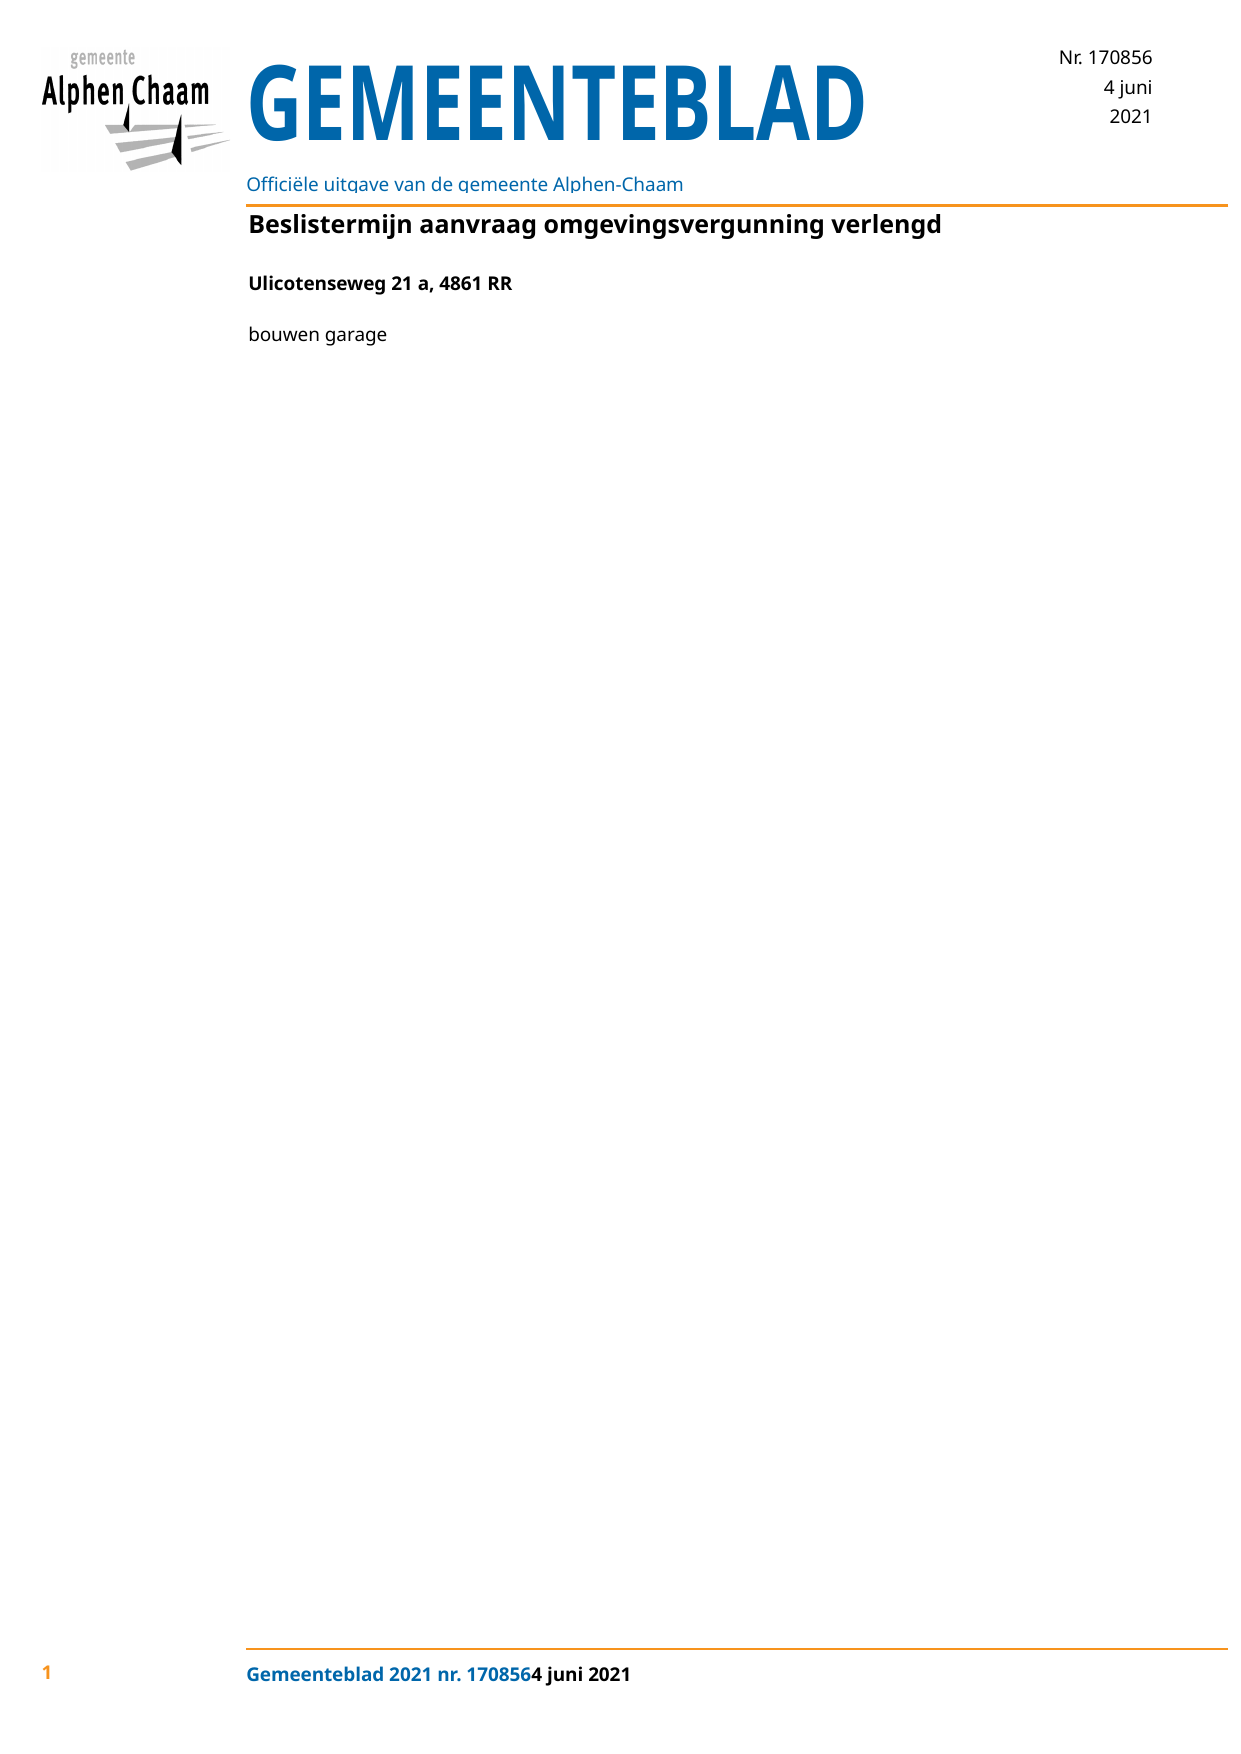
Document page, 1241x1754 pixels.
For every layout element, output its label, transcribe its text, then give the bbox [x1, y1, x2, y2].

text Beslistermijn aanvraag omgevingsvergunning verlengd [248, 207, 1152, 241]
text bouwen garage [248, 321, 1152, 346]
picture [41, 47, 231, 172]
text Ulicotenseweg 21 a, 4861 RR [248, 270, 1152, 296]
